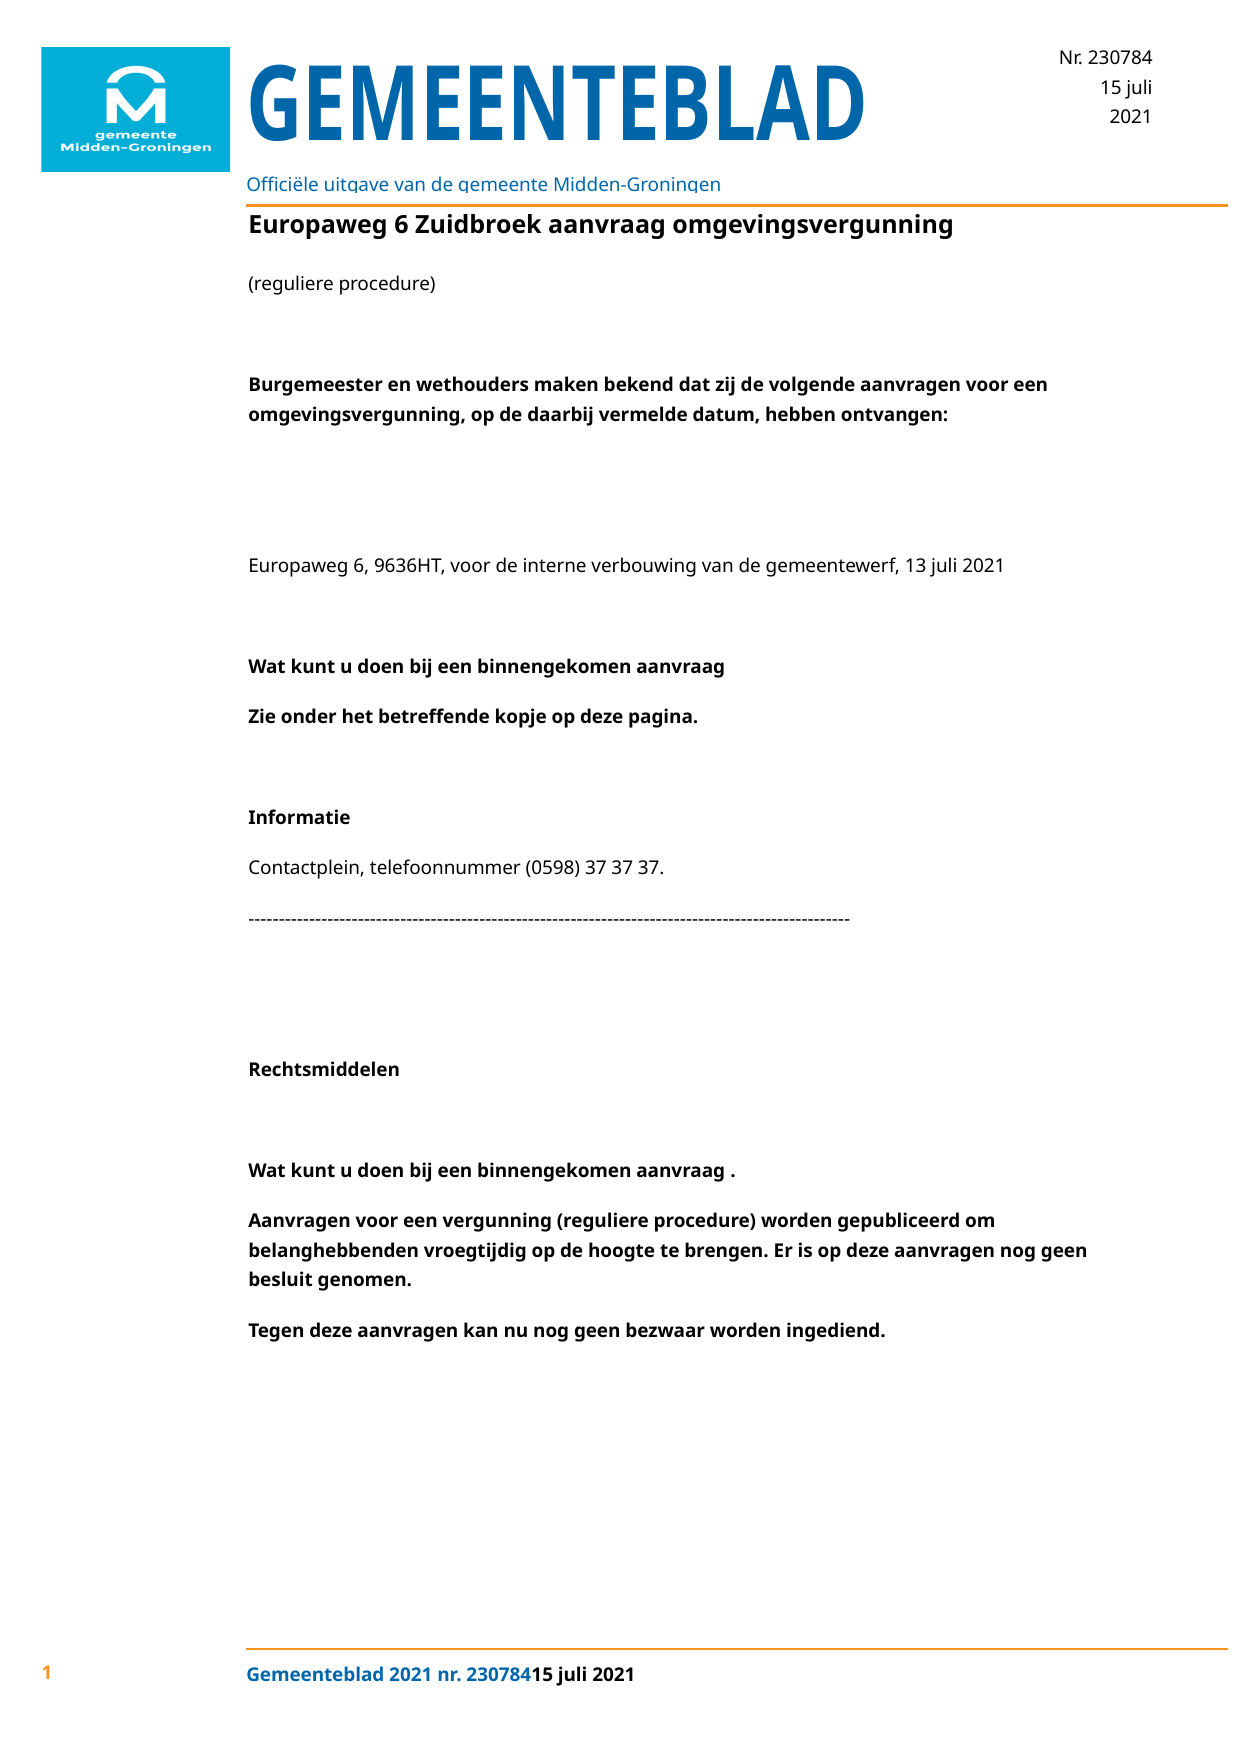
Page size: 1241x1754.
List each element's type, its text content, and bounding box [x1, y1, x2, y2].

picture [184, 146, 190, 153]
text Burgemeester en wethouders maken bekend dat zij de volgende aanvragen voor een omgevingsvergunning, op de daarbij vermelde datum, hebben ontvangen: [248, 371, 1152, 426]
text (reguliere procedure) [248, 270, 1152, 296]
text Wat kunt u doen bij een binnengekomen aanvraag . [248, 1157, 1152, 1183]
text Aanvragen voor een vergunning (reguliere procedure) worden gepubliceerd om belanghebbenden vroegtijdig op de hoogte te brengen. Er is op deze aanvragen nog geen besluit genomen. [248, 1207, 1152, 1292]
text Informatie [248, 804, 1152, 830]
picture [108, 66, 164, 82]
text Tegen deze aanvragen kan nu nog geen bezwaar worden ingediend. [248, 1317, 1152, 1343]
text Contactplein, telefoonnummer (0598) 37 37 37. [248, 854, 1152, 880]
text Europaweg 6 Zuidbroek aanvraag omgevingsvergunning [248, 207, 1152, 241]
picture [107, 89, 165, 122]
text --------------------------------------------------------------------------------------------------- [248, 905, 1152, 931]
text Europaweg 6, 9636HT, voor de interne verbouwing van de gemeentewerf, 13 juli 2021 [248, 552, 1152, 578]
text Wat kunt u doen bij een binnengekomen aanvraag [248, 653, 1152, 678]
text Rechtsmiddelen [248, 1056, 1152, 1082]
text Zie onder het betreffende kopje op deze pagina. [248, 703, 1152, 729]
